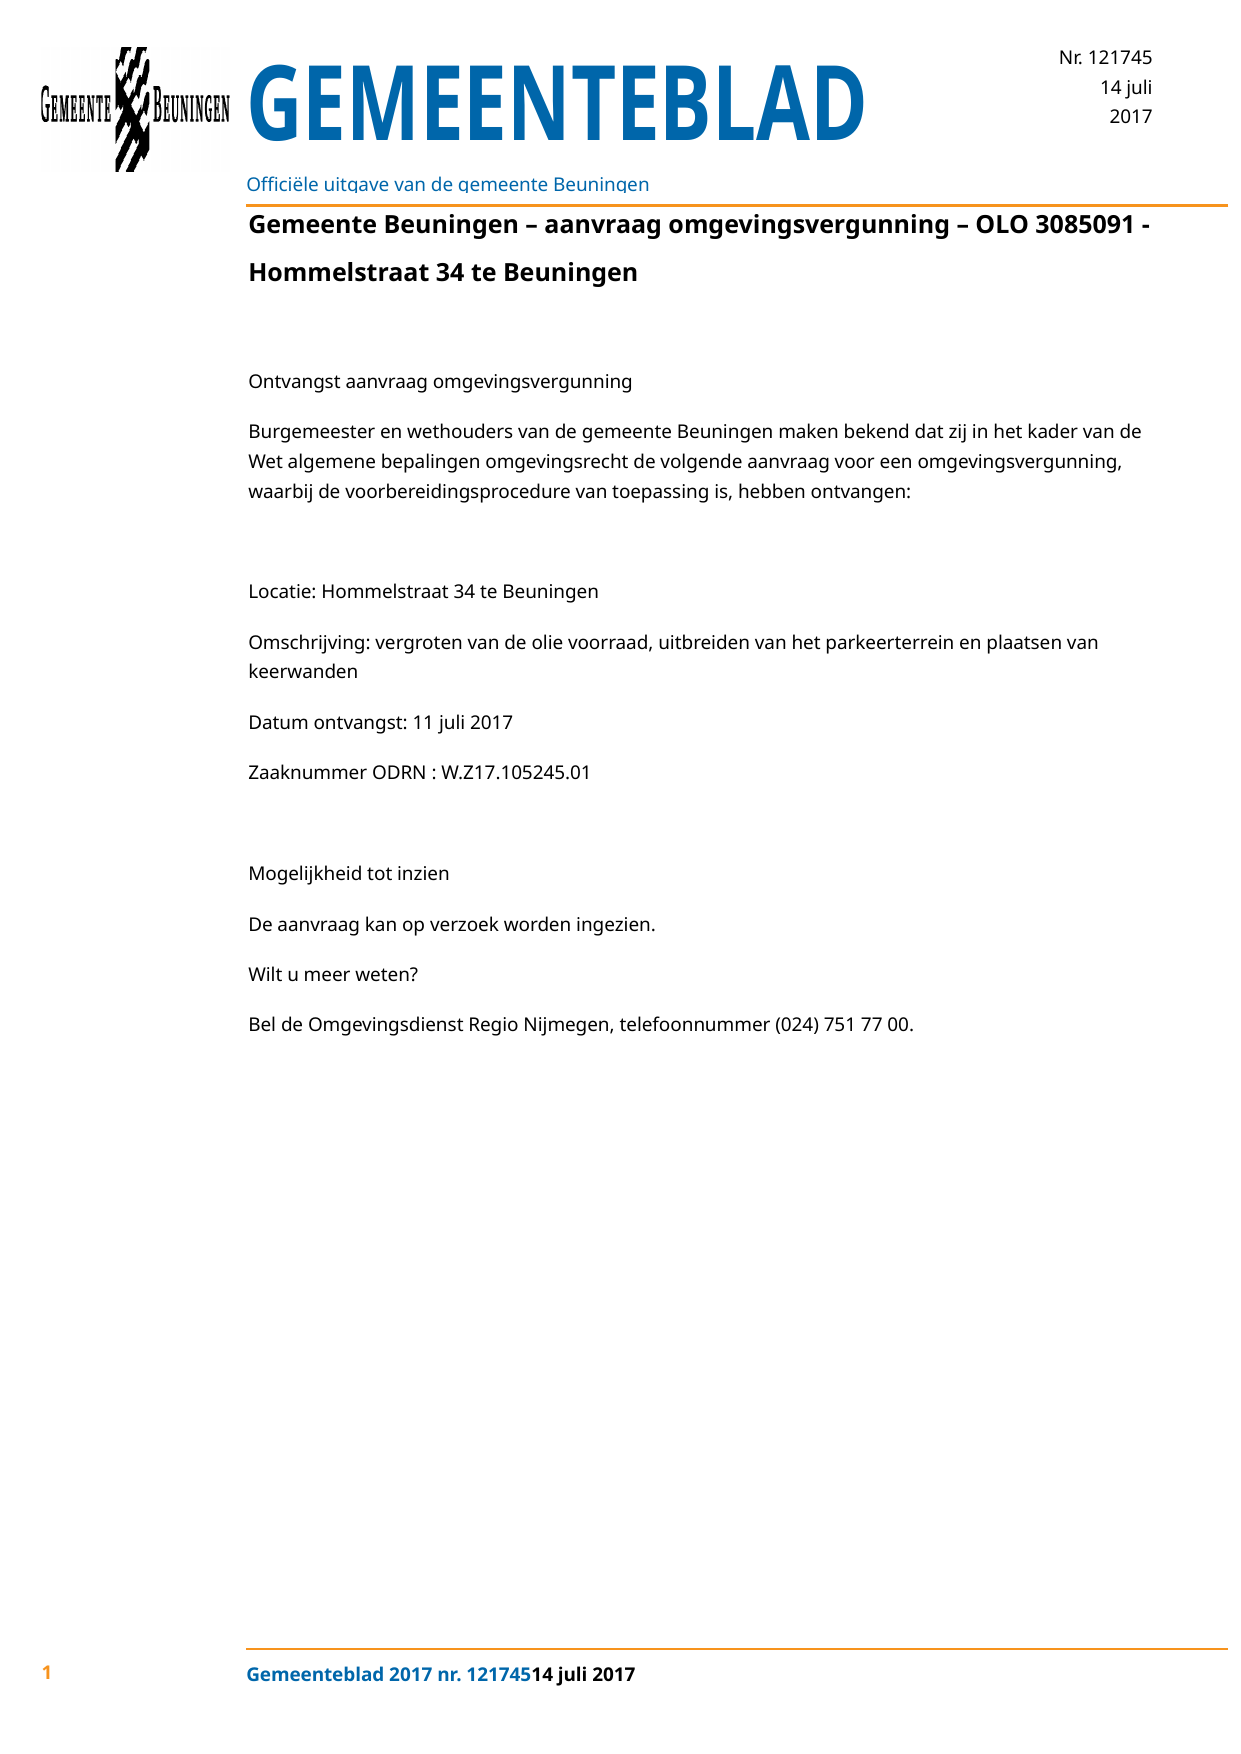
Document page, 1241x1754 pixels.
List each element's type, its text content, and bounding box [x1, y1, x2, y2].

text Locatie: Hommelstraat 34 te Beuningen [248, 579, 1152, 604]
text Wilt u meer weten? [248, 961, 1152, 987]
text Ontvangst aanvraag omgevingsvergunning [248, 368, 1152, 394]
text Omschrijving: vergroten van de olie voorraad, uitbreiden van het parkeerterrein en plaatsen van keerwanden [248, 629, 1152, 684]
text De aanvraag kan op verzoek worden ingezien. [248, 911, 1152, 937]
text Bel de Omgevingsdienst Regio Nijmegen, telefoonnummer (024) 751 77 00. [248, 1012, 1152, 1037]
text Datum ontvangst: 11 juli 2017 [248, 709, 1152, 735]
text Zaaknummer ODRN : W.Z17.105245.01 [248, 759, 1152, 785]
text Gemeente Beuningen – aanvraag omgevingsvergunning – OLO 3085091 - Hommelstraat 34 te Beuningen [248, 207, 1152, 288]
text Mogelijkheid tot inzien [248, 860, 1152, 886]
text Burgemeester en wethouders van de gemeente Beuningen maken bekend dat zij in het kader van de Wet algemene bepalingen omgevingsrecht de volgende aanvraag voor een omgevingsvergunning, waarbij de voorbereidingsprocedure van toepassing is, hebben ontvangen: [248, 419, 1152, 504]
picture [41, 47, 231, 172]
